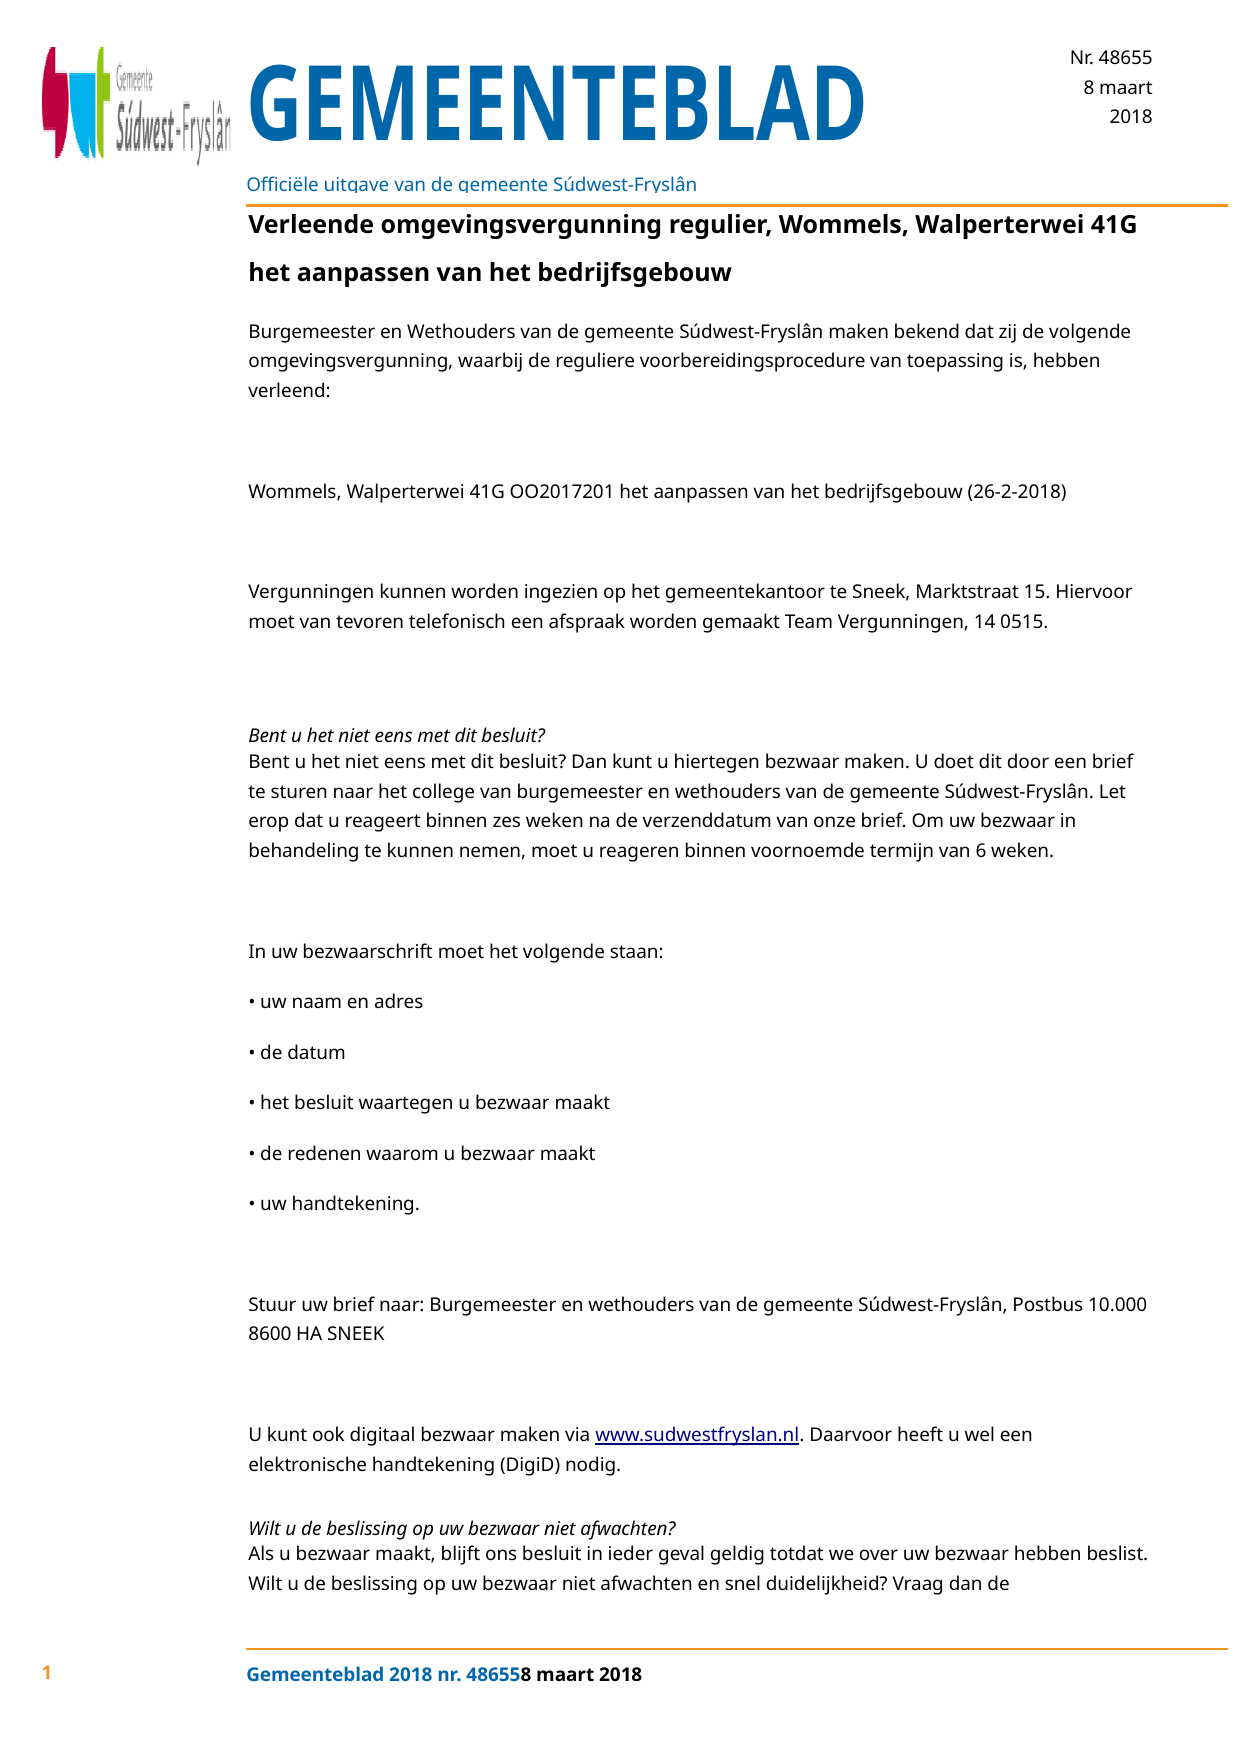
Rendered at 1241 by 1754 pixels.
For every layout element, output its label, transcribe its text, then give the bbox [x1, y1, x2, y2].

text Stuur uw brief naar: Burgemeester en wethouders van de gemeente Súdwest-Fryslân, Postbus 10.000 8600 HA SNEEK [248, 1291, 1152, 1346]
picture [41, 47, 231, 172]
text In uw bezwaarschrift moet het volgende staan: [248, 938, 1152, 964]
text • uw handtekening. [248, 1190, 1152, 1216]
text Bent u het niet eens met dit besluit? Dan kunt u hiertegen bezwaar maken. U doet dit door een brief te sturen naar het college van burgemeester en wethouders van de gemeente Súdwest-Fryslân. Let erop dat u reageert binnen zes weken na de verzenddatum van onze brief. Om uw bezwaar in behandeling te kunnen nemen, moet u reageren binnen voornoemde termijn van 6 weken. [248, 748, 1152, 863]
text U kunt ook digitaal bezwaar maken via www.sudwestfryslan.nl. Daarvoor heeft u wel een elektronische handtekening (DigiD) nodig. [248, 1421, 1152, 1477]
text Verleende omgevingsvergunning regulier, Wommels, Walperterwei 41G het aanpassen van het bedrijfsgebouw [248, 207, 1152, 288]
text • het besluit waartegen u bezwaar maakt [248, 1089, 1152, 1115]
text Wommels, Walperterwei 41G OO2017201 het aanpassen van het bedrijfsgebouw (26-2-2018) [248, 478, 1152, 504]
text Wilt u de beslissing op uw bezwaar niet afwachten? [248, 1515, 1152, 1541]
text • de redenen waarom u bezwaar maakt [248, 1140, 1152, 1165]
text • de datum [248, 1039, 1152, 1064]
text Als u bezwaar maakt, blijft ons besluit in ieder geval geldig totdat we over uw bezwaar hebben beslist. Wilt u de beslissing op uw bezwaar niet afwachten en snel duidelijkheid? Vraag dan de [248, 1541, 1152, 1596]
text Burgemeester en Wethouders van de gemeente Súdwest-Fryslân maken bekend dat zij de volgende omgevingsvergunning, waarbij de reguliere voorbereidingsprocedure van toepassing is, hebben verleend: [248, 318, 1152, 403]
text Bent u het niet eens met dit besluit? [248, 723, 1152, 748]
text • uw naam en adres [248, 988, 1152, 1014]
text Vergunningen kunnen worden ingezien op het gemeentekantoor te Sneek, Marktstraat 15. Hiervoor moet van tevoren telefonisch een afspraak worden gemaakt Team Vergunningen, 14 0515. [248, 579, 1152, 634]
